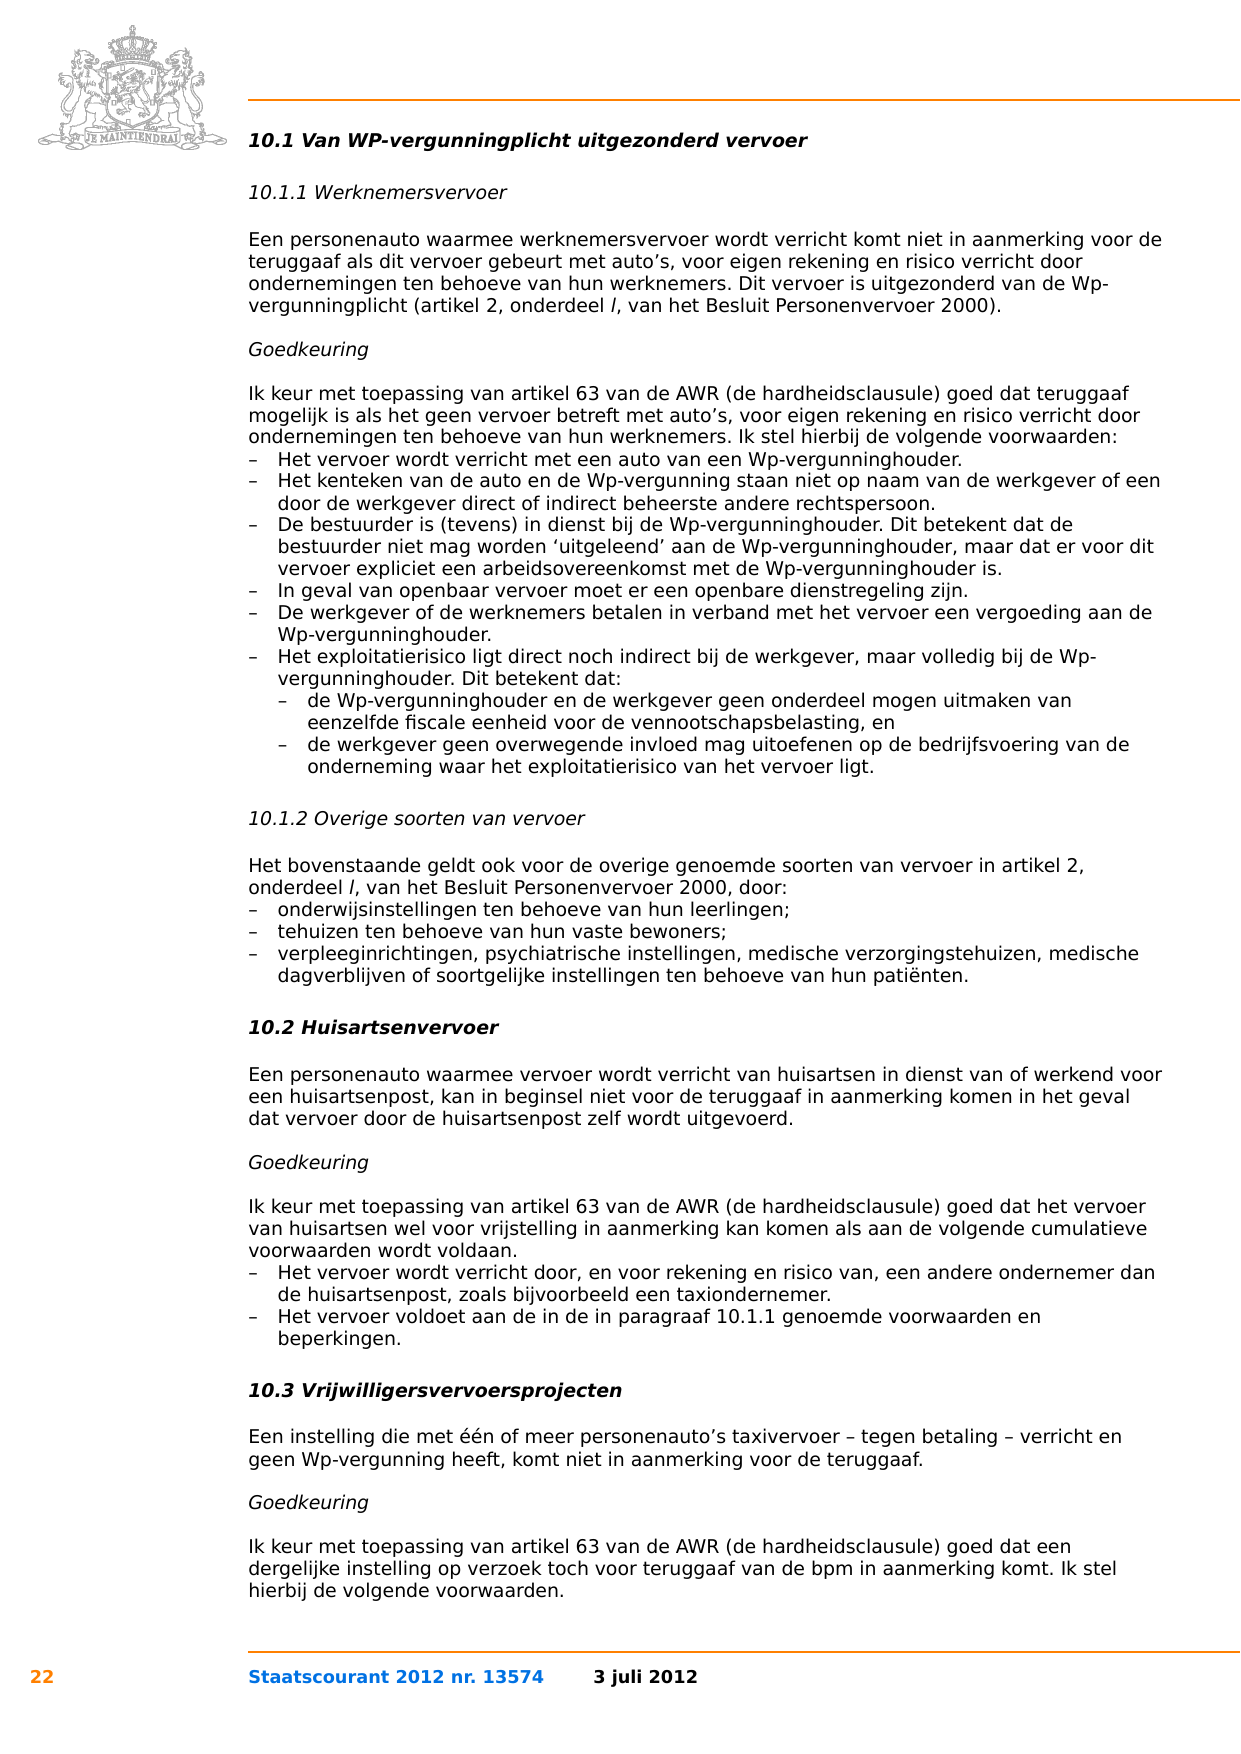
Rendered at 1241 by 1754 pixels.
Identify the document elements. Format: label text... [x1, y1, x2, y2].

text – De werkgever of de werknemers betalen in verband met het vervoer een vergoeding aan de Wp-vergunninghouder. [248, 602, 1163, 646]
text – onderwijsinstellingen ten behoeve van hun leerlingen; [248, 899, 1163, 921]
text – de werkgever geen overwegende invloed mag uitoefenen op de bedrijfsvoering van de onderneming waar het exploitatierisico van het vervoer ligt. [278, 734, 1163, 778]
text – Het vervoer wordt verricht door, en voor rekening en risico van, een andere ondernemer dan de huisartsenpost, zoals bijvoorbeeld een taxiondernemer. [248, 1262, 1163, 1306]
picture [38, 25, 227, 150]
subtitle 10.1 Van WP-vergunningplicht uitgezonderd vervoer [248, 130, 1163, 152]
text – tehuizen ten behoeve van hun vaste bewoners; [248, 921, 1163, 943]
subtitle Goedkeuring [248, 1152, 1163, 1174]
text – Het kenteken van de auto en de Wp-vergunning staan niet op naam van de werkgever of een door de werkgever direct of indirect beheerste andere rechtspersoon. [248, 470, 1163, 514]
subtitle 10.3 Vrijwilligersvervoersprojecten [248, 1379, 1163, 1401]
subtitle 10.2 Huisartsenvervoer [248, 1017, 1163, 1039]
subtitle Goedkeuring [248, 339, 1163, 361]
text Ik keur met toepassing van artikel 63 van de AWR (de hardheidsclausule) goed dat het vervoer van huisartsen wel voor vrijstelling in aanmerking kan komen als aan de volgende cumulatieve voorwaarden wordt voldaan. [248, 1196, 1163, 1262]
text – verpleeginrichtingen, psychiatrische instellingen, medische verzorgingstehuizen, medische dagverblijven of soortgelijke instellingen ten behoeve van hun patiënten. [248, 943, 1163, 987]
subtitle Goedkeuring [248, 1492, 1163, 1514]
text – de Wp-vergunninghouder en de werkgever geen onderdeel mogen uitmaken van eenzelfde fiscale eenheid voor de vennootschapsbelasting, en [278, 690, 1163, 734]
text Het bovenstaande geldt ook voor de overige genoemde soorten van vervoer in artikel 2, onderdeel l, van het Besluit Personenvervoer 2000, door: [248, 855, 1163, 899]
text Ik keur met toepassing van artikel 63 van de AWR (de hardheidsclausule) goed dat een dergelijke instelling op verzoek toch voor teruggaaf van de bpm in aanmerking komt. Ik stel hierbij de volgende voorwaarden. [248, 1536, 1163, 1602]
text – De bestuurder is (tevens) in dienst bij de Wp-vergunninghouder. Dit betekent dat de bestuurder niet mag worden ‘uitgeleend’ aan de Wp-vergunninghouder, maar dat er voor dit vervoer expliciet een arbeidsovereenkomst met de Wp-vergunninghouder is. [248, 514, 1163, 580]
text Een personenauto waarmee werknemersvervoer wordt verricht komt niet in aanmerking voor de teruggaaf als dit vervoer gebeurt met auto’s, voor eigen rekening en risico verricht door ondernemingen ten behoeve van hun werknemers. Dit vervoer is uitgezonderd van de Wp-vergunningplicht (artikel 2, onderdeel l, van het Besluit Personenvervoer 2000). [248, 229, 1163, 317]
text Een personenauto waarmee vervoer wordt verricht van huisartsen in dienst van of werkend voor een huisartsenpost, kan in beginsel niet voor de teruggaaf in aanmerking komen in het geval dat vervoer door de huisartsenpost zelf wordt uitgevoerd. [248, 1064, 1163, 1130]
subtitle 10.1.2 Overige soorten van vervoer [248, 808, 1163, 830]
subtitle 10.1.1 Werknemersvervoer [248, 182, 1163, 204]
text – In geval van openbaar vervoer moet er een openbare dienstregeling zijn. [248, 580, 1163, 602]
text – Het exploitatierisico ligt direct noch indirect bij de werkgever, maar volledig bij de Wp-vergunninghouder. Dit betekent dat: [248, 646, 1163, 690]
text – Het vervoer wordt verricht met een auto van een Wp-vergunninghouder. [248, 448, 1163, 470]
text – Het vervoer voldoet aan de in de in paragraaf 10.1.1 genoemde voorwaarden en beperkingen. [248, 1306, 1163, 1349]
text Ik keur met toepassing van artikel 63 van de AWR (de hardheidsclausule) goed dat teruggaaf mogelijk is als het geen vervoer betreft met auto’s, voor eigen rekening en risico verricht door ondernemingen ten behoeve van hun werknemers. Ik stel hierbij de volgende voorwaarden: [248, 382, 1163, 448]
text Een instelling die met één of meer personenauto’s taxivervoer – tegen betaling – verricht en geen Wp-vergunning heeft, komt niet in aanmerking voor de teruggaaf. [248, 1426, 1163, 1470]
